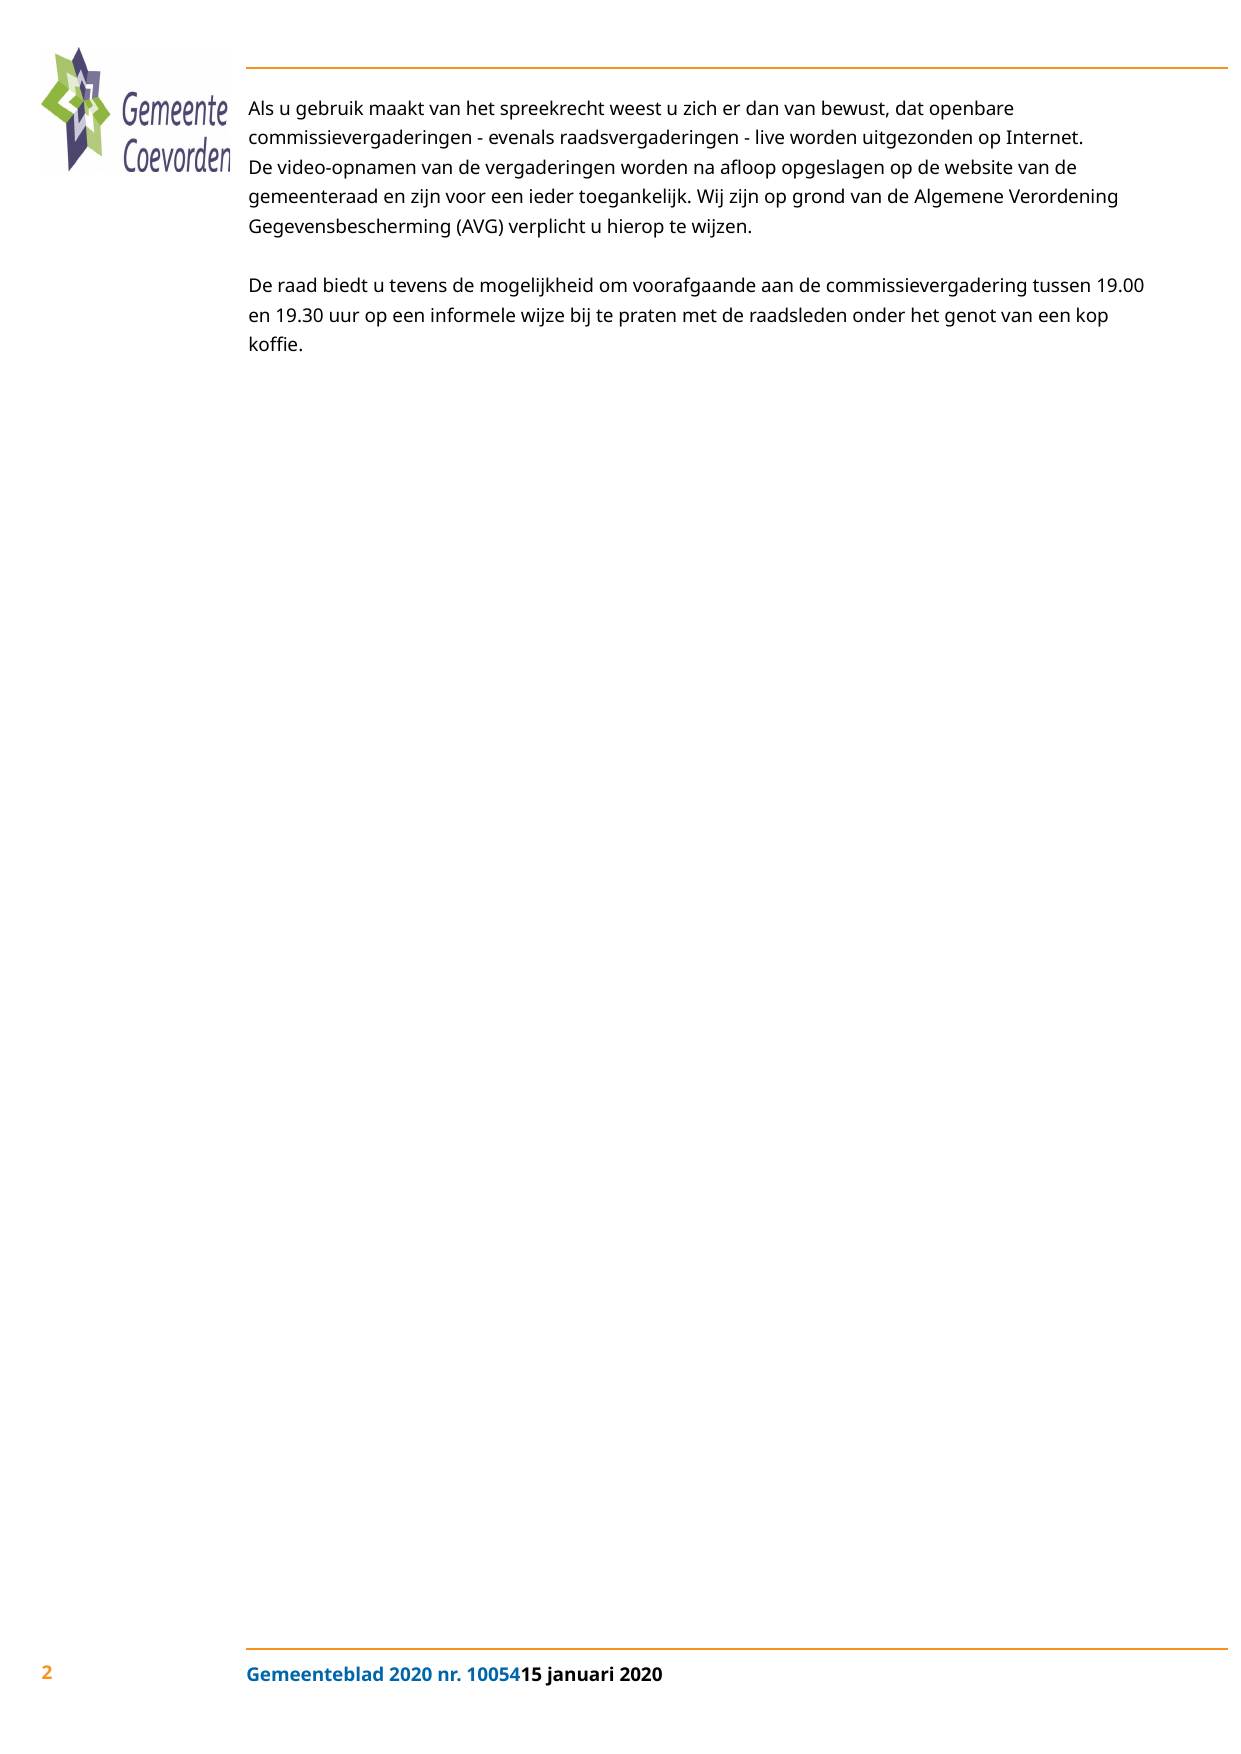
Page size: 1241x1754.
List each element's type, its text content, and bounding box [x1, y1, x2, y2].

picture [41, 47, 231, 172]
text De raad biedt u tevens de mogelijkheid om voorafgaande aan de commissievergadering tussen 19.00 en 19.30 uur op een informele wijze bij te praten met de raadsleden onder het genot van een kop koffie. [248, 272, 1152, 357]
text De video-opnamen van de vergaderingen worden na afloop opgeslagen op de website van de gemeenteraad en zijn voor een ieder toegankelijk. Wij zijn op grond van de Algemene Verordening Gegevensbescherming (AVG) verplicht u hierop te wijzen. [248, 154, 1152, 239]
text Als u gebruik maakt van het spreekrecht weest u zich er dan van bewust, dat openbare commissievergaderingen - evenals raadsvergaderingen - live worden uitgezonden op Internet. [248, 95, 1152, 150]
